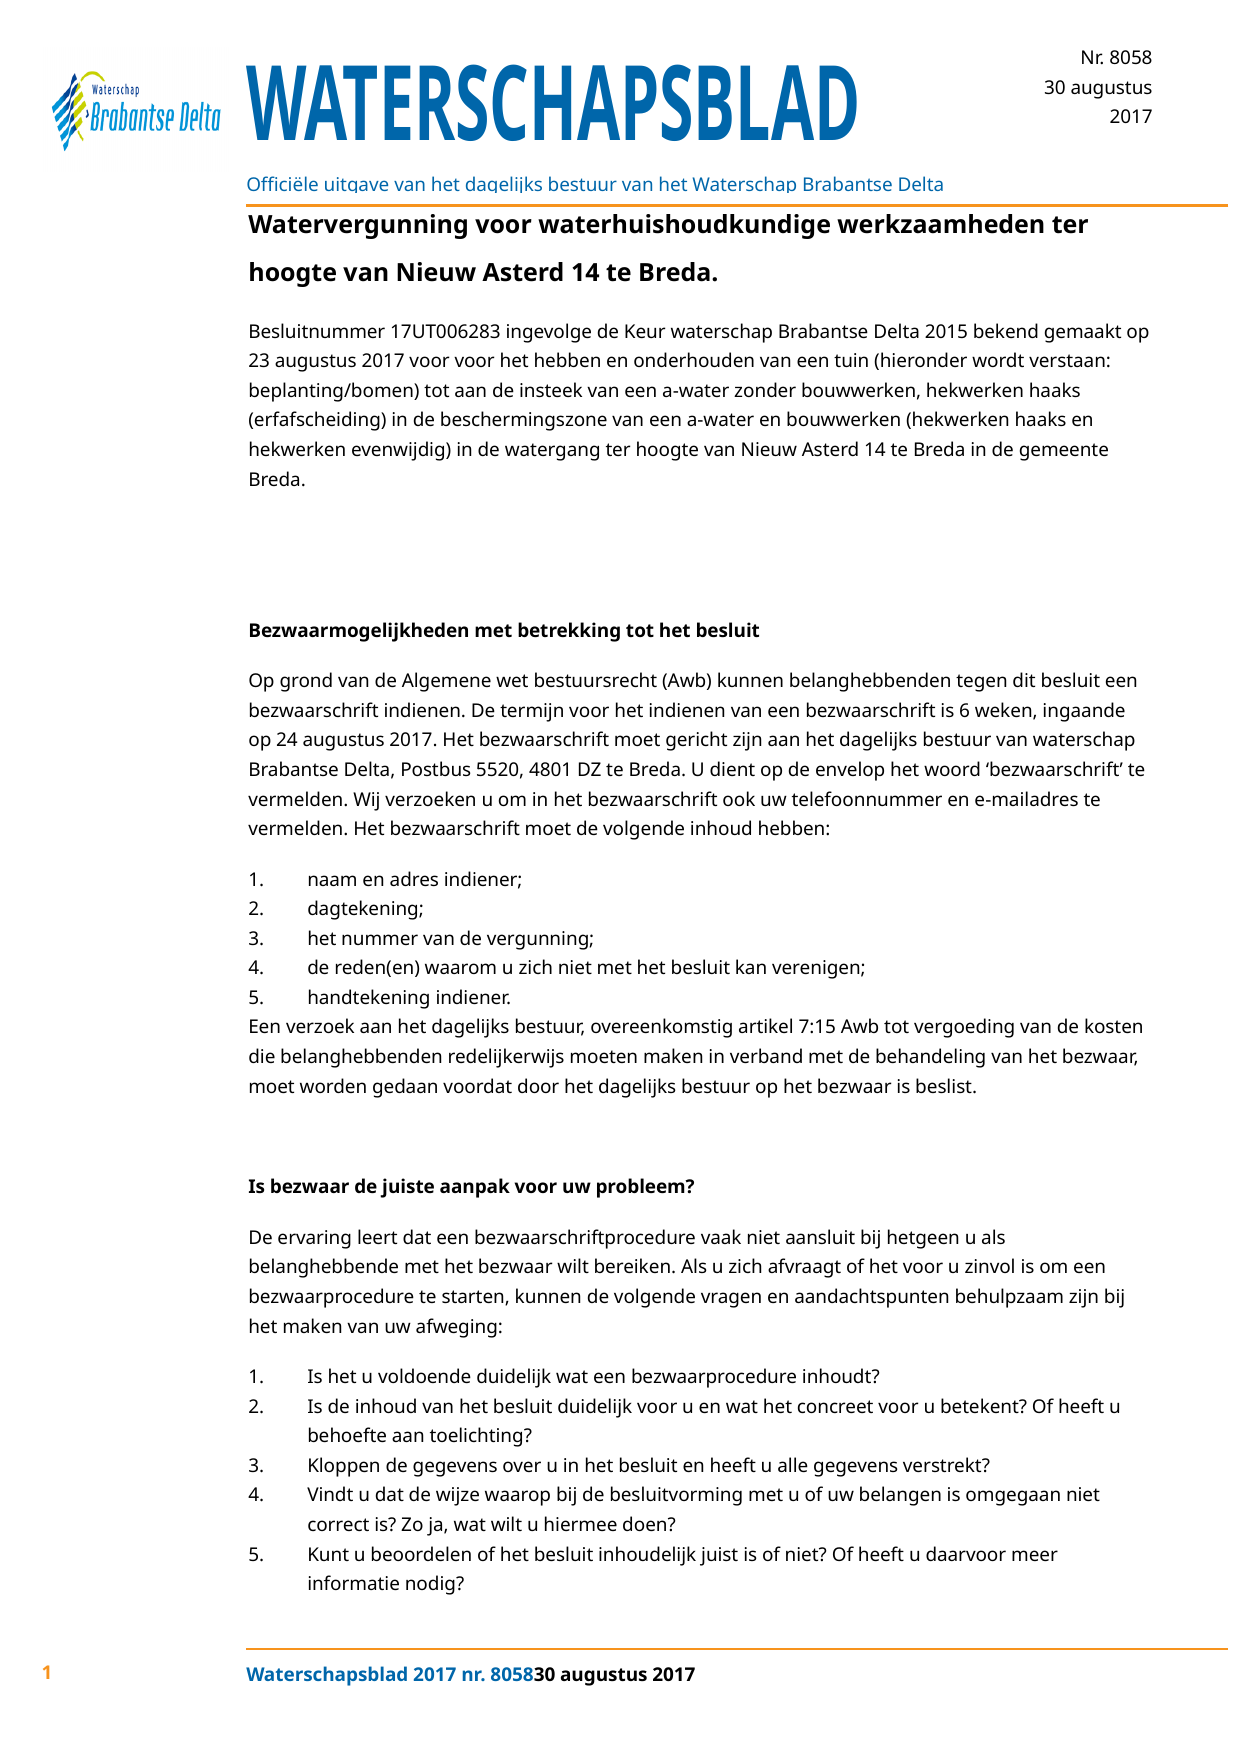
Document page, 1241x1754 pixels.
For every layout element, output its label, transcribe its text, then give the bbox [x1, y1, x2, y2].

list handtekening indiener. [248, 984, 1152, 1010]
list de reden(en) waarom u zich niet met het besluit kan verenigen; [248, 954, 1152, 980]
list naam en adres indiener; [248, 866, 1152, 892]
text Is bezwaar de juiste aanpak voor uw probleem? [248, 1174, 1152, 1199]
text Een verzoek aan het dagelijks bestuur, overeenkomstig artikel 7:15 Awb tot vergoeding van de kosten die belanghebbenden redelijkerwijs moeten maken in verband met de behandeling van het bezwaar, moet worden gedaan voordat door het dagelijks bestuur op het bezwaar is beslist. [248, 1014, 1152, 1099]
text Bezwaarmogelijkheden met betrekking tot het besluit [248, 617, 1152, 643]
list Is de inhoud van het besluit duidelijk voor u en wat het concreet voor u betekent? Of heeft u behoefte aan toelichting? [248, 1393, 1152, 1448]
list Vindt u dat de wijze waarop bij de besluitvorming met u of uw belangen is omgegaan niet correct is? Zo ja, wat wilt u hiermee doen? [248, 1482, 1152, 1537]
list Kunt u beoordelen of het besluit inhoudelijk juist is of niet? Of heeft u daarvoor meer informatie nodig? [248, 1541, 1152, 1596]
text Besluitnummer 17UT006283 ingevolge de Keur waterschap Brabantse Delta 2015 bekend gemaakt op 23 augustus 2017 voor voor het hebben en onderhouden van een tuin (hieronder wordt verstaan: beplanting/bomen) tot aan de insteek van een a-water zonder bouwwerken, hekwerken haaks (erfafscheiding) in de beschermingszone van een a-water en bouwwerken (hekwerken haaks en hekwerken evenwijdig) in de watergang ter hoogte van Nieuw Asterd 14 te Breda in de gemeente Breda. [248, 318, 1152, 492]
list dagtekening; [248, 895, 1152, 921]
list het nummer van de vergunning; [248, 925, 1152, 951]
picture [41, 47, 231, 172]
list Is het u voldoende duidelijk wat een bezwaarprocedure inhoudt? [248, 1363, 1152, 1389]
text De ervaring leert dat een bezwaarschriftprocedure vaak niet aansluit bij hetgeen u als belanghebbende met het bezwaar wilt bereiken. Als u zich afvraagt of het voor u zinvol is om een bezwaarprocedure te starten, kunnen de volgende vragen en aandachtspunten behulpzaam zijn bij het maken van uw afweging: [248, 1224, 1152, 1339]
list Kloppen de gegevens over u in het besluit en heeft u alle gegevens verstrekt? [248, 1452, 1152, 1478]
text Watervergunning voor waterhuishoudkundige werkzaamheden ter hoogte van Nieuw Asterd 14 te Breda. [248, 207, 1152, 288]
text Op grond van de Algemene wet bestuursrecht (Awb) kunnen belanghebbenden tegen dit besluit een bezwaarschrift indienen. De termijn voor het indienen van een bezwaarschrift is 6 weken, ingaande op 24 augustus 2017. Het bezwaarschrift moet gericht zijn aan het dagelijks bestuur van waterschap Brabantse Delta, Postbus 5520, 4801 DZ te Breda. U dient op de envelop het woord ‘bezwaarschrift’ te vermelden. Wij verzoeken u om in het bezwaarschrift ook uw telefoonnummer en e‑mailadres te vermelden. Het bezwaarschrift moet de volgende inhoud hebben: [248, 667, 1152, 841]
